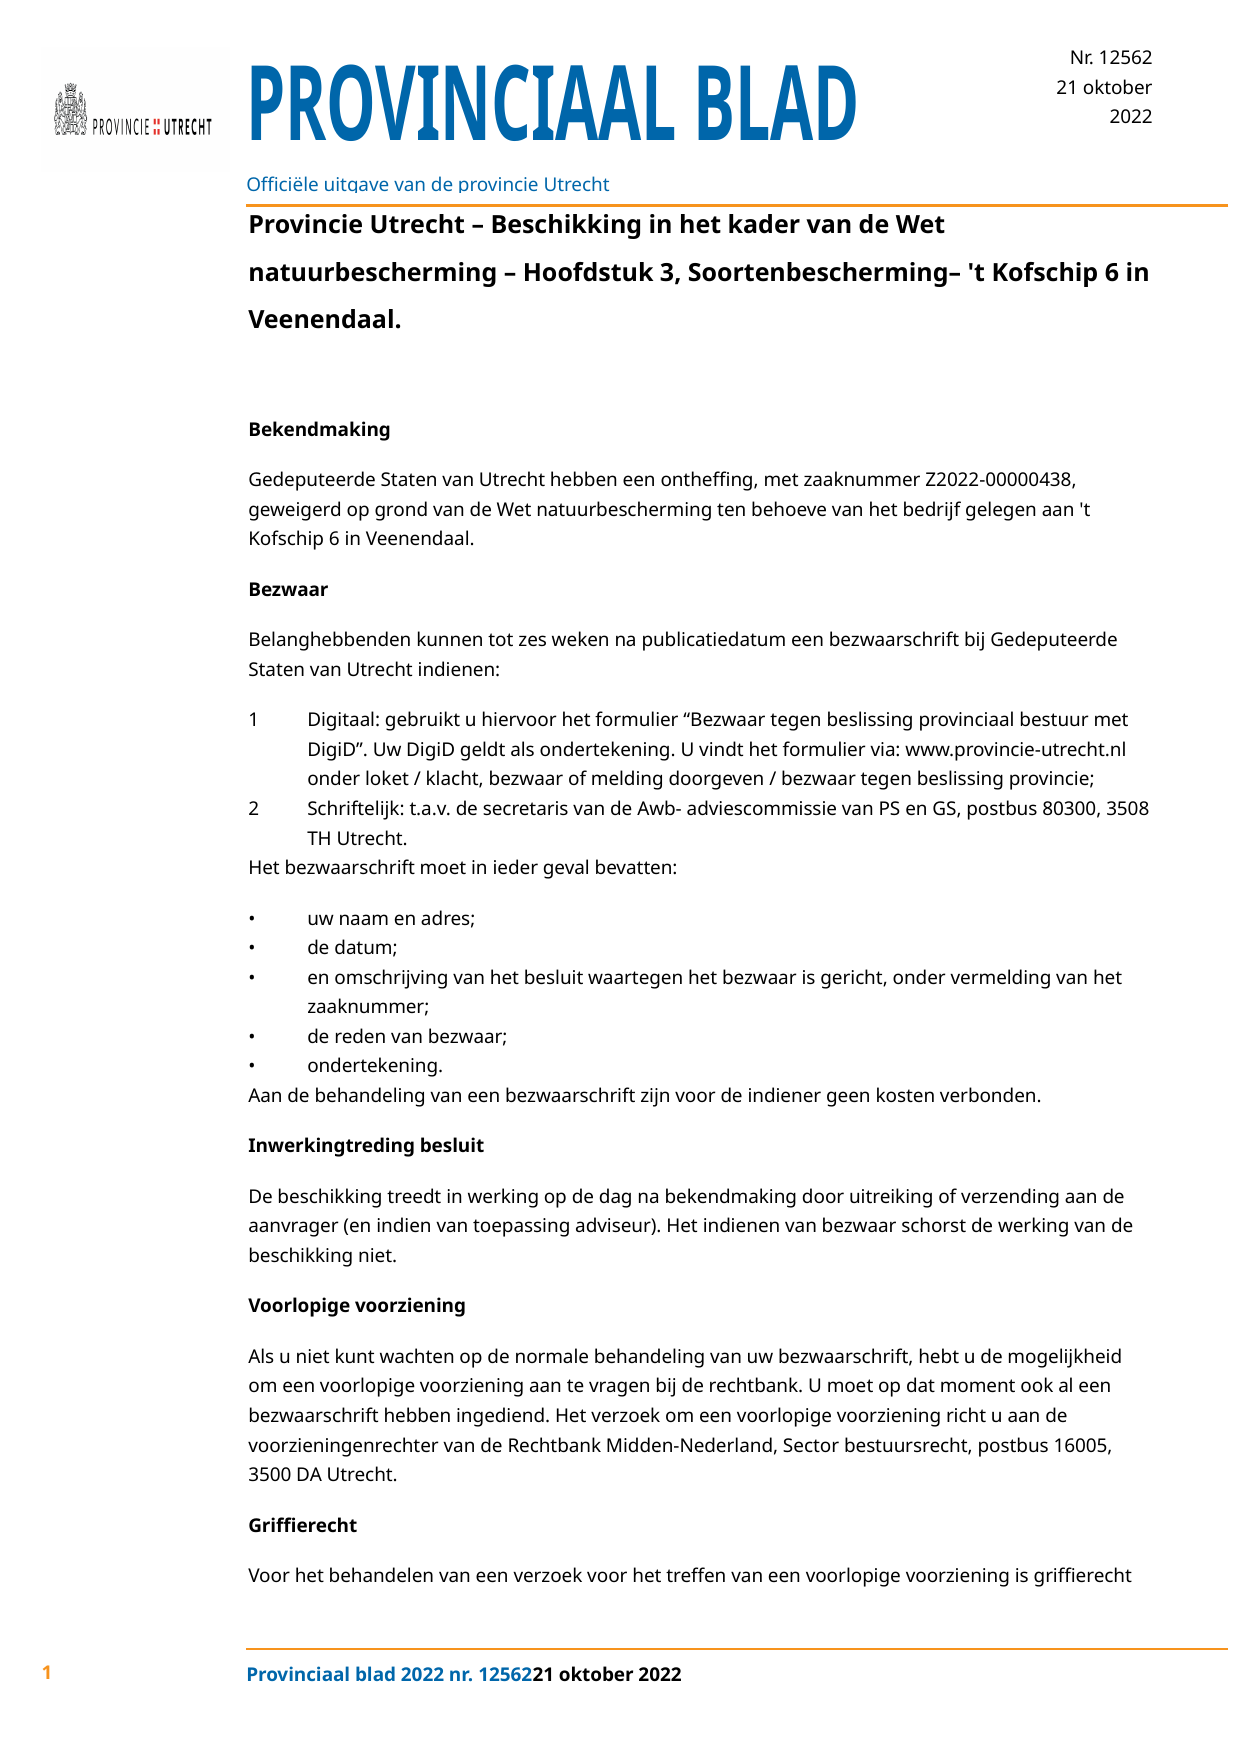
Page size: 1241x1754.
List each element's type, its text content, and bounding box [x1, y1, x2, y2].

list Digitaal: gebruikt u hiervoor het formulier “Bezwaar tegen beslissing provinciaal bestuur met DigiD”. Uw DigiD geldt als ondertekening. U vindt het formulier via: www.provincie-utrecht.nl onder loket / klacht, bezwaar of melding doorgeven / bezwaar tegen beslissing provincie; [248, 706, 1152, 791]
text Voorlopige voorziening [248, 1293, 1152, 1318]
list de datum; [248, 934, 1152, 960]
text Griffierecht [248, 1512, 1152, 1537]
text Als u niet kunt wachten op de normale behandeling van uw bezwaarschrift, hebt u de mogelijkheid om een voorlopige voorziening aan te vragen bij de rechtbank. U moet op dat moment ook al een bezwaarschrift hebben ingediend. Het verzoek om een voorlopige voorziening richt u aan de voorzieningenrechter van de Rechtbank Midden-Nederland, Sector bestuursrecht, postbus 16005, 3500 DA Utrecht. [248, 1343, 1152, 1487]
text Aan de behandeling van een bezwaarschrift zijn voor de indiener geen kosten verbonden. [248, 1082, 1152, 1108]
text Provincie Utrecht – Beschikking in het kader van de Wet natuurbescherming – Hoofdstuk 3, Soortenbescherming– 't Kofschip 6 in Veenendaal. [248, 207, 1152, 336]
text Bezwaar [248, 576, 1152, 602]
text Voor het behandelen van een verzoek voor het treffen van een voorlopige voorziening is griffierecht [248, 1562, 1152, 1588]
text Gedeputeerde Staten van Utrecht hebben een ontheffing, met zaaknummer Z2022-00000438, geweigerd op grond van de Wet natuurbescherming ten behoeve van het bedrijf gelegen aan 't Kofschip 6 in Veenendaal. [248, 466, 1152, 551]
text Inwerkingtreding besluit [248, 1133, 1152, 1158]
text Belanghebbenden kunnen tot zes weken na publicatiedatum een bezwaarschrift bij Gedeputeerde Staten van Utrecht indienen: [248, 626, 1152, 682]
picture [41, 47, 231, 172]
text De beschikking treedt in werking op de dag na bekendmaking door uitreiking of verzending aan de aanvrager (en indien van toepassing adviseur). Het indienen van bezwaar schorst de werking van de beschikking niet. [248, 1183, 1152, 1268]
list de reden van bezwaar; [248, 1023, 1152, 1049]
text Bekendmaking [248, 416, 1152, 442]
list ondertekening. [248, 1053, 1152, 1078]
text Het bezwaarschrift moet in ieder geval bevatten: [248, 854, 1152, 880]
list uw naam en adres; [248, 905, 1152, 930]
list en omschrijving van het besluit waartegen het bezwaar is gericht, onder vermelding van het zaaknummer; [248, 964, 1152, 1019]
list Schriftelijk: t.a.v. de secretaris van de Awb- adviescommissie van PS en GS, postbus 80300, 3508 TH Utrecht. [248, 795, 1152, 850]
